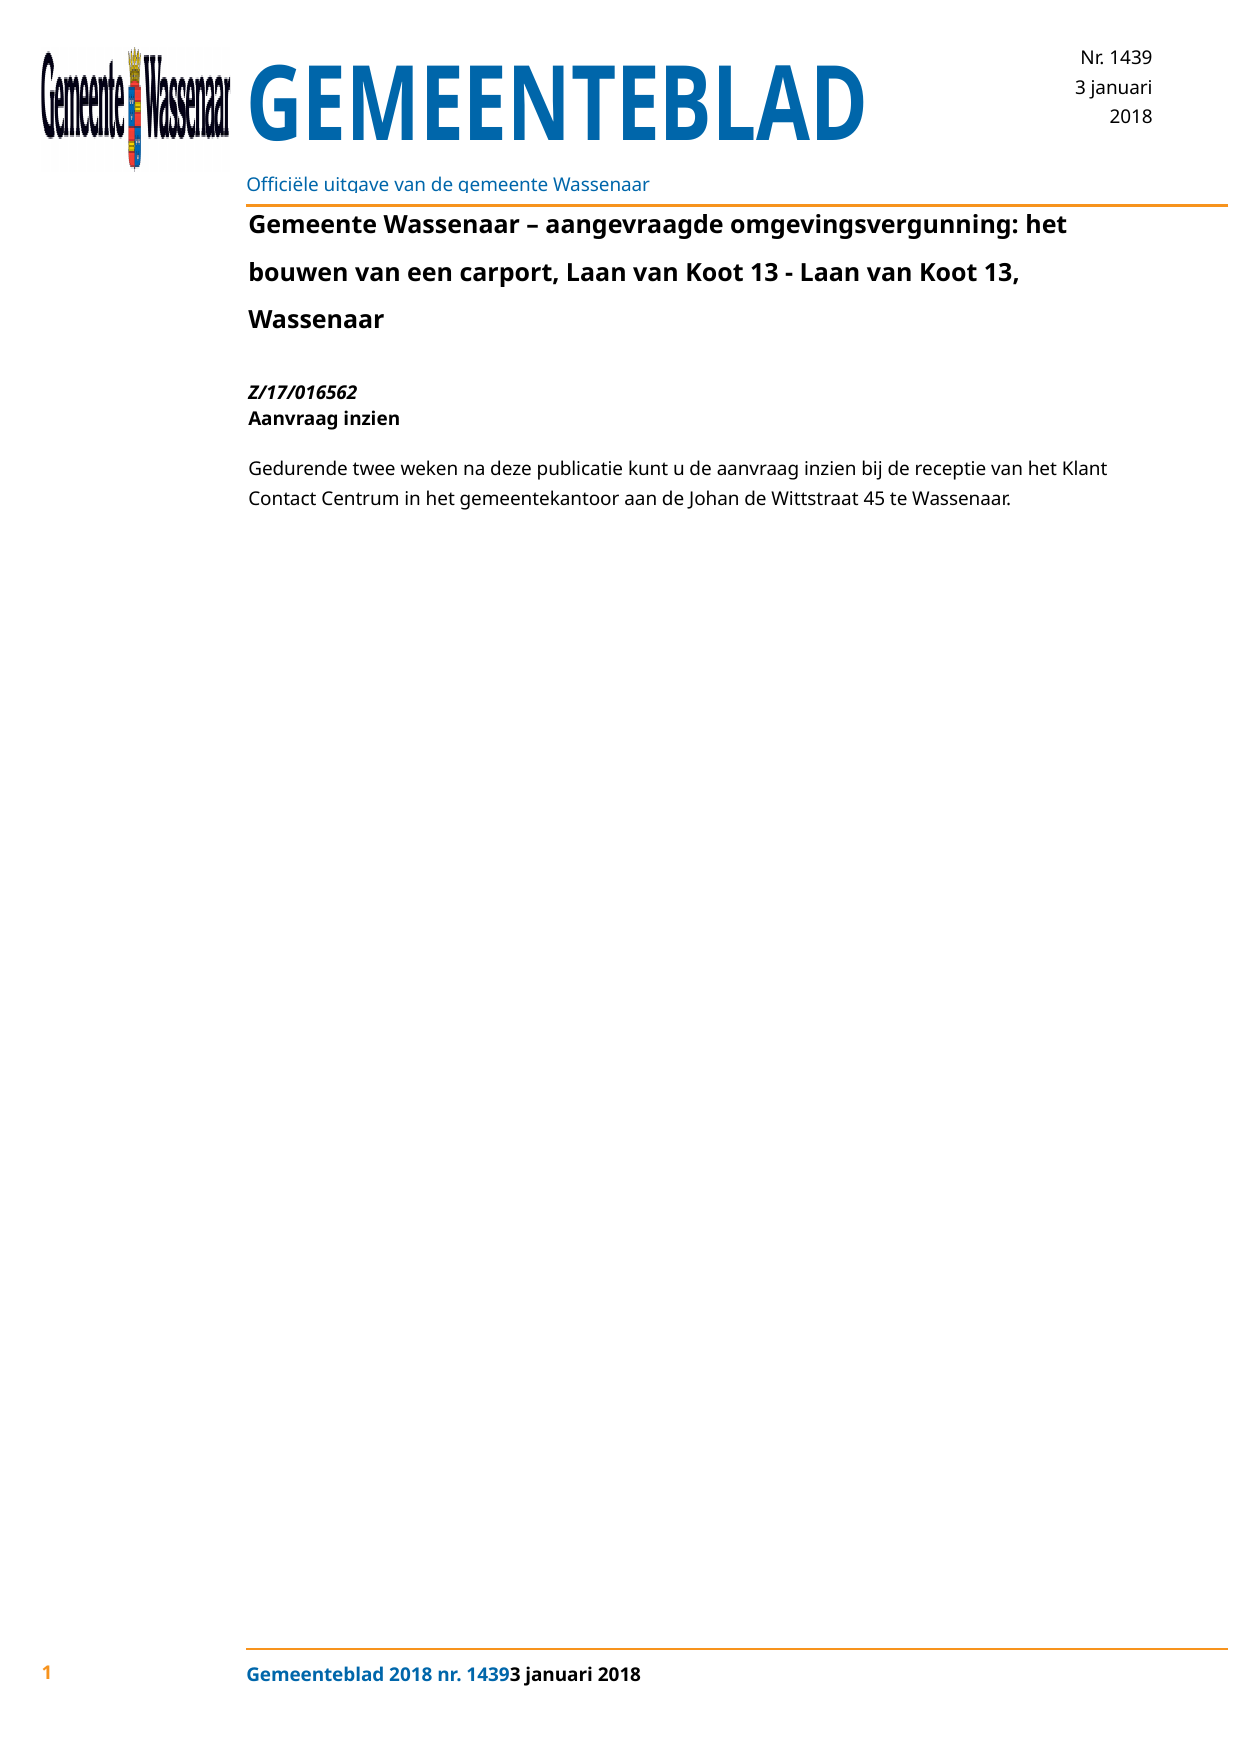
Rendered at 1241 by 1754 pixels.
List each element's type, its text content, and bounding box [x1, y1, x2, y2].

text Gedurende twee weken na deze publicatie kunt u de aanvraag inzien bij de receptie van het Klant Contact Centrum in het gemeentekantoor aan de Johan de Wittstraat 45 te Wassenaar. [248, 455, 1152, 511]
text Z/17/016562 [248, 379, 1152, 405]
picture [41, 47, 231, 172]
text Gemeente Wassenaar – aangevraagde omgevingsvergunning: het bouwen van een carport, Laan van Koot 13 - Laan van Koot 13, Wassenaar [248, 207, 1152, 336]
text Aanvraag inzien [248, 405, 1152, 431]
